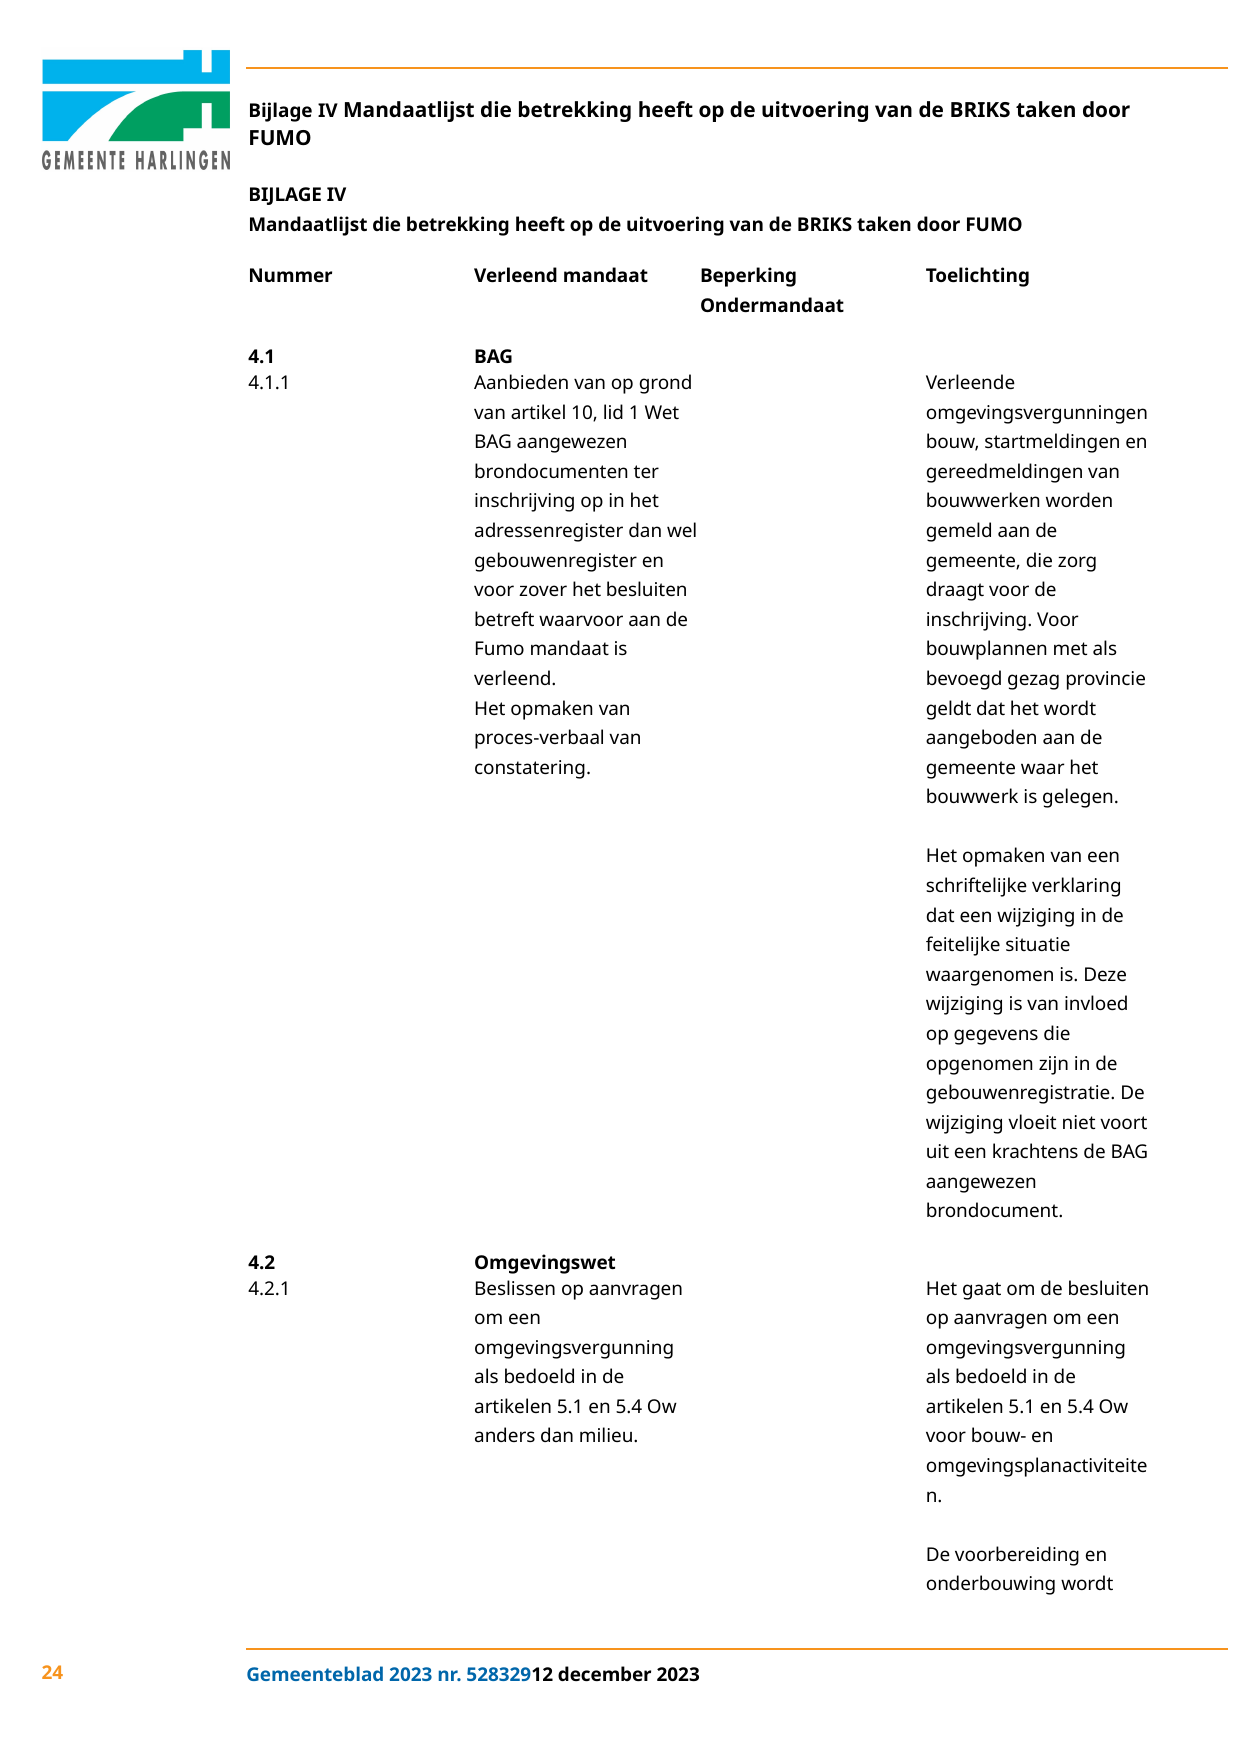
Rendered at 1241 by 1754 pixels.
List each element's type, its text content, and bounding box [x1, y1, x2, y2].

table_cell Nummer [248, 263, 474, 318]
table_cell 4.2.1 [248, 1275, 474, 1596]
table_cell [248, 318, 1152, 343]
table_cell [248, 1223, 1152, 1249]
table_cell [700, 1275, 926, 1596]
table_cell [700, 369, 926, 1223]
table_cell 4.1 [248, 344, 474, 369]
table_cell Verleend mandaat [474, 263, 700, 318]
table_cell Verleende omgevingsvergunningen bouw, startmeldingen en gereedmeldingen van bouwwerken worden gemeld aan de gemeente, die zorg draagt voor de inschrijving. Voor bouwplannen met als bevoegd gezag provincie geldt dat het wordt aangeboden aan de gemeente waar het bouwwerk is gelegen. Het opmaken van een schriftelijke verklaring dat een wijziging in de feitelijke situatie waargenomen is. Deze wijziging is van invloed op gegevens die opgenomen zijn in de gebouwenregistratie. De wijziging vloeit niet voort uit een krachtens de BAG aangewezen brondocument. [926, 369, 1152, 1223]
table_cell [926, 1249, 1152, 1275]
table_cell [700, 344, 926, 369]
table_cell Aanbieden van op grond van artikel 10, lid 1 Wet BAG aangewezen brondocumenten ter inschrijving op in het adressenregister dan wel gebouwenregister en voor zover het besluiten betreft waarvoor aan de Fumo mandaat is verleend. Het opmaken van proces-verbaal van constatering. [474, 369, 700, 1223]
table_cell [248, 237, 1152, 262]
table_cell [926, 344, 1152, 369]
table_cell 4.1.1 [248, 369, 474, 1223]
text Bijlage IV Mandaatlijst die betrekking heeft op de uitvoering van de BRIKS taken door FUMO [248, 95, 1152, 152]
table_cell Beslissen op aanvragen om een omgevingsvergunning als bedoeld in de artikelen 5.1 en 5.4 Ow anders dan milieu. [474, 1275, 700, 1596]
table_cell Beperking Ondermandaat [700, 263, 926, 318]
table_cell [700, 1249, 926, 1275]
table_cell Omgevingswet [474, 1249, 700, 1275]
table_header BIJLAGE IV Mandaatlijst die betrekking heeft op de uitvoering van de BRIKS taken door FUMO [248, 181, 1152, 237]
table_cell BAG [474, 344, 700, 369]
table_cell 4.2 [248, 1249, 474, 1275]
table_cell Toelichting [926, 263, 1152, 318]
picture [41, 47, 231, 172]
table_cell Het gaat om de besluiten op aanvragen om een omgevingsvergunning als bedoeld in de artikelen 5.1 en 5.4 Ow voor bouw- en omgevingsplanactiviteiten. De voorbereiding en onderbouwing wordt [926, 1275, 1152, 1596]
